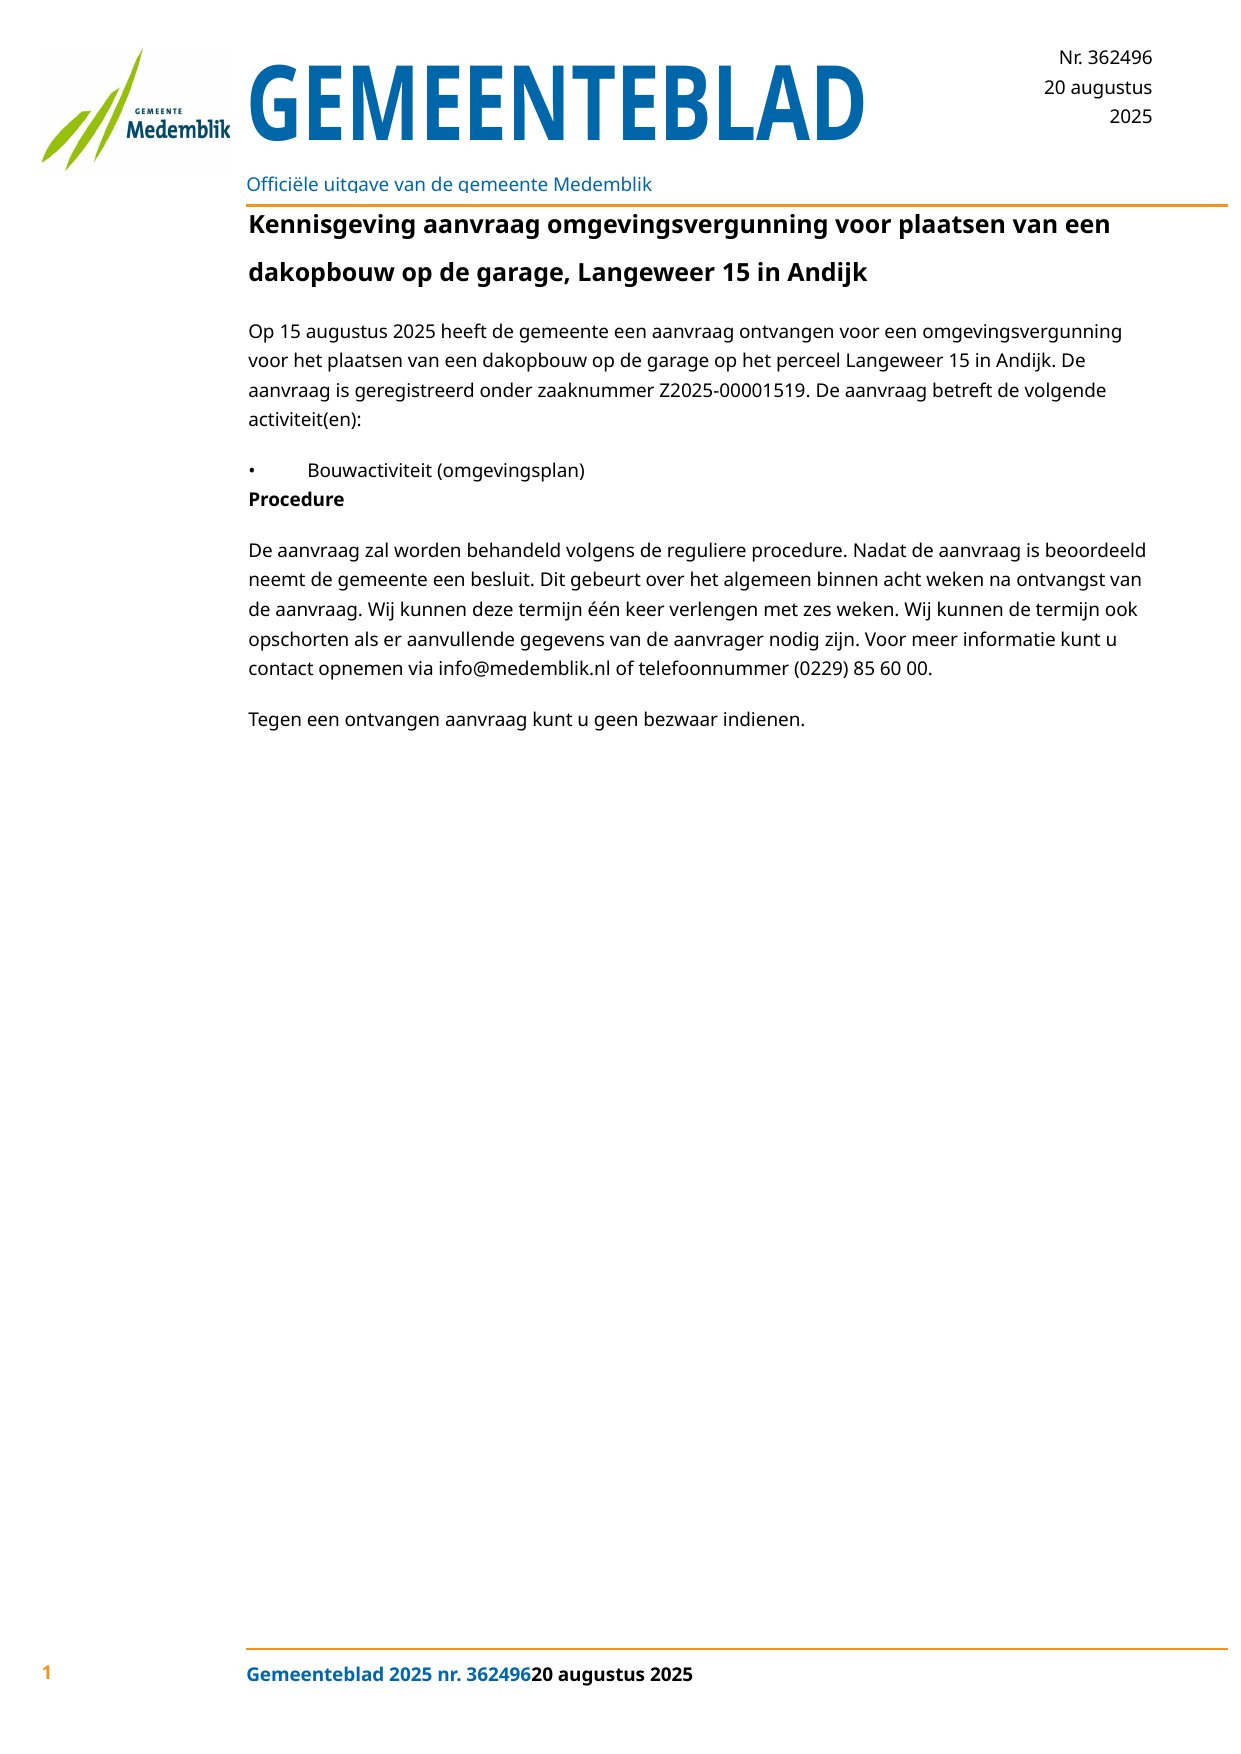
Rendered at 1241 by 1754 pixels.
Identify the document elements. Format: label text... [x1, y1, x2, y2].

list Bouwactiviteit (omgevingsplan) [248, 457, 1152, 483]
text De aanvraag zal worden behandeld volgens de reguliere procedure. Nadat de aanvraag is beoordeeld neemt de gemeente een besluit. Dit gebeurt over het algemeen binnen acht weken na ontvangst van de aanvraag. Wij kunnen deze termijn één keer verlengen met zes weken. Wij kunnen de termijn ook opschorten als er aanvullende gegevens van de aanvrager nodig zijn. Voor meer informatie kunt u contact opnemen via info@medemblik.nl of telefoonnummer (0229) 85 60 00. [248, 537, 1152, 681]
text Op 15 augustus 2025 heeft de gemeente een aanvraag ontvangen voor een omgevingsvergunning voor het plaatsen van een dakopbouw op de garage op het perceel Langeweer 15 in Andijk. De aanvraag is geregistreerd onder zaaknummer Z2025-00001519. De aanvraag betreft de volgende activiteit(en): [248, 318, 1152, 432]
picture [41, 47, 231, 172]
text Procedure [248, 487, 1152, 512]
text Tegen een ontvangen aanvraag kunt u geen bezwaar indienen. [248, 706, 1152, 732]
text Kennisgeving aanvraag omgevingsvergunning voor plaatsen van een dakopbouw op de garage, Langeweer 15 in Andijk [248, 207, 1152, 288]
